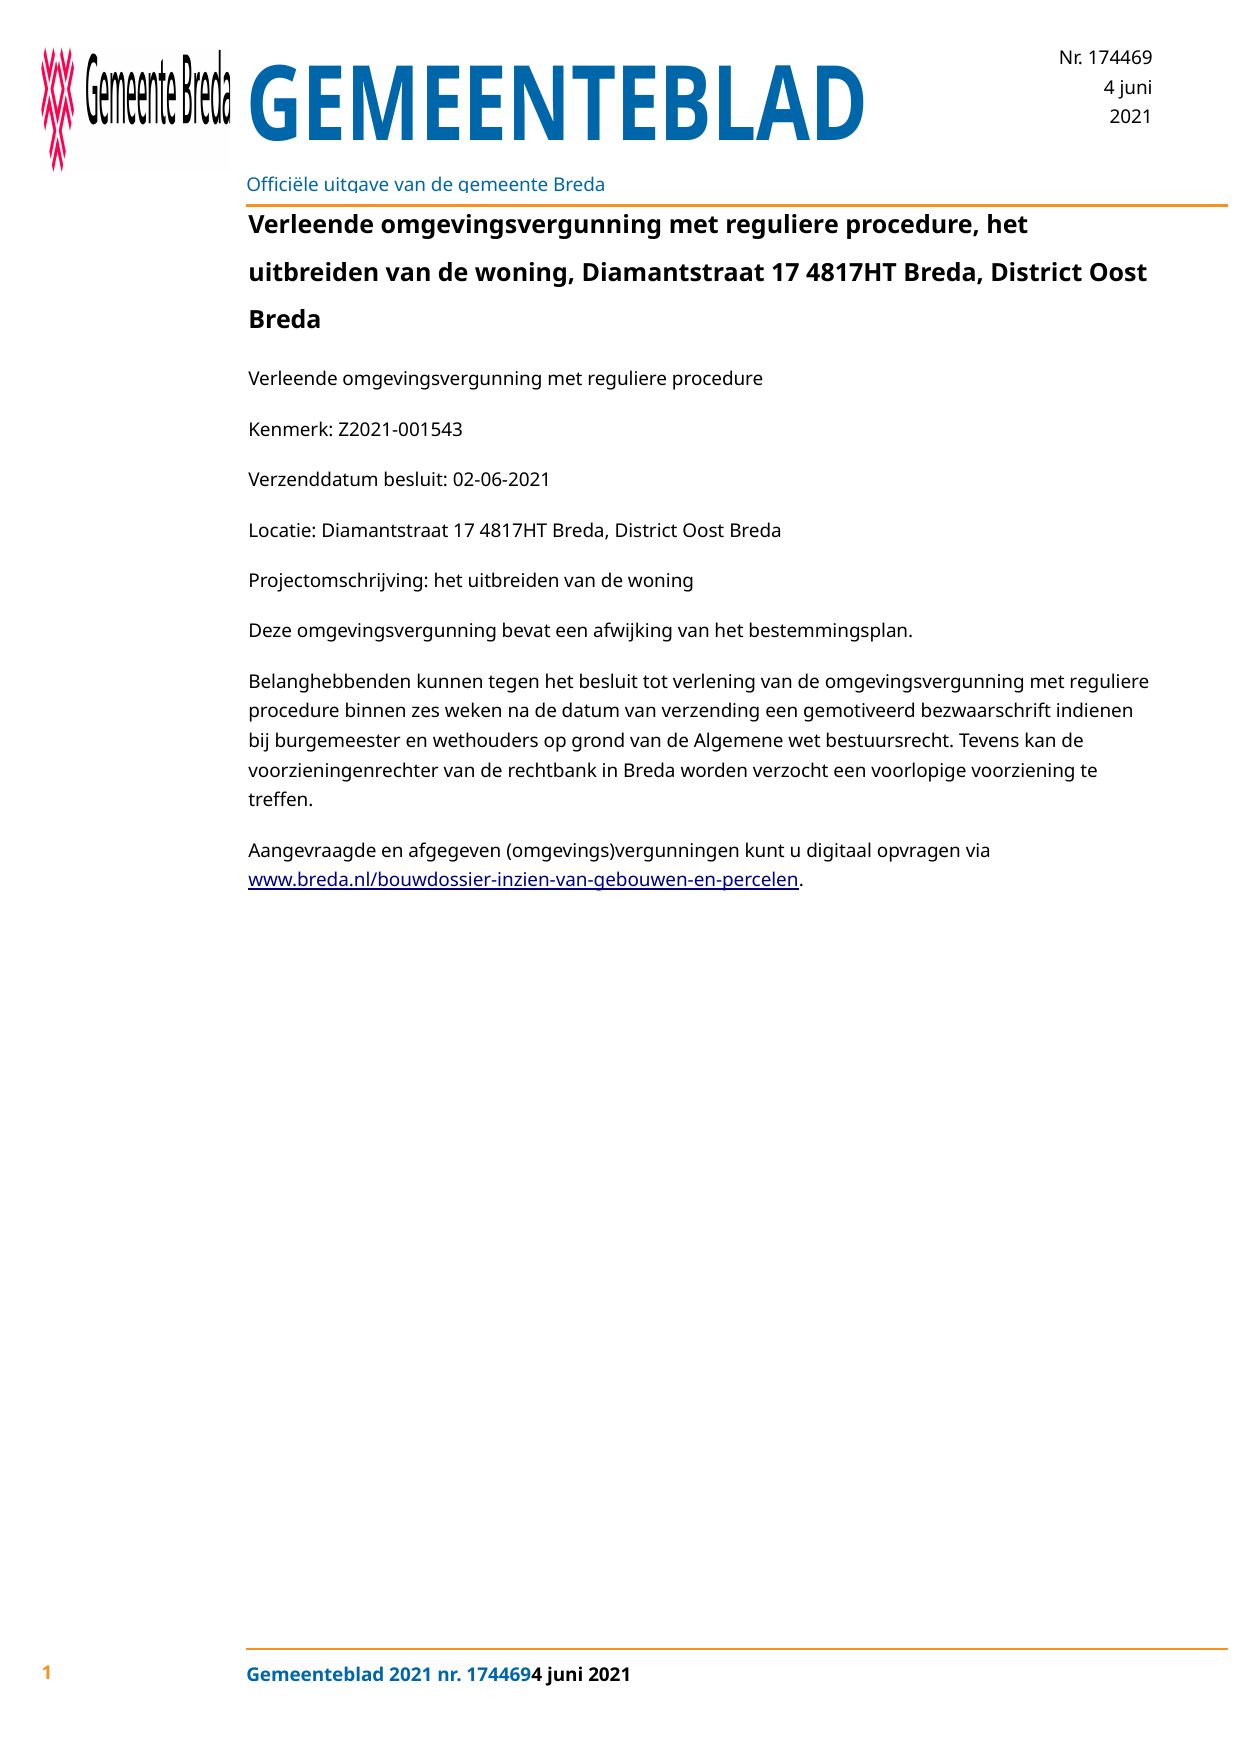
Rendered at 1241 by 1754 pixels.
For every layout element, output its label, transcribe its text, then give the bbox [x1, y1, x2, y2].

text Verleende omgevingsvergunning met reguliere procedure, het uitbreiden van de woning, Diamantstraat 17 4817HT Breda, District Oost Breda [248, 207, 1152, 336]
text Deze omgevingsvergunning bevat een afwijking van het bestemmingsplan. [248, 618, 1152, 643]
text Verzenddatum besluit: 02-06-2021 [248, 466, 1152, 492]
text Aangevraagde en afgegeven (omgevings)vergunningen kunt u digitaal opvragen via www.breda.nl/bouwdossier-inzien-van-gebouwen-en-percelen. [248, 837, 1152, 892]
text Kenmerk: Z2021-001543 [248, 416, 1152, 442]
text Belanghebbenden kunnen tegen het besluit tot verlening van de omgevingsvergunning met reguliere procedure binnen zes weken na de datum van verzending een gemotiveerd bezwaarschrift indienen bij burgemeester en wethouders op grond van de Algemene wet bestuursrecht. Tevens kan de voorzieningenrechter van de rechtbank in Breda worden verzocht een voorlopige voorziening te treffen. [248, 668, 1152, 812]
text Verleende omgevingsvergunning met reguliere procedure [248, 366, 1152, 391]
text Locatie: Diamantstraat 17 4817HT Breda, District Oost Breda [248, 517, 1152, 542]
picture [41, 47, 231, 172]
text Projectomschrijving: het uitbreiden van de woning [248, 567, 1152, 593]
